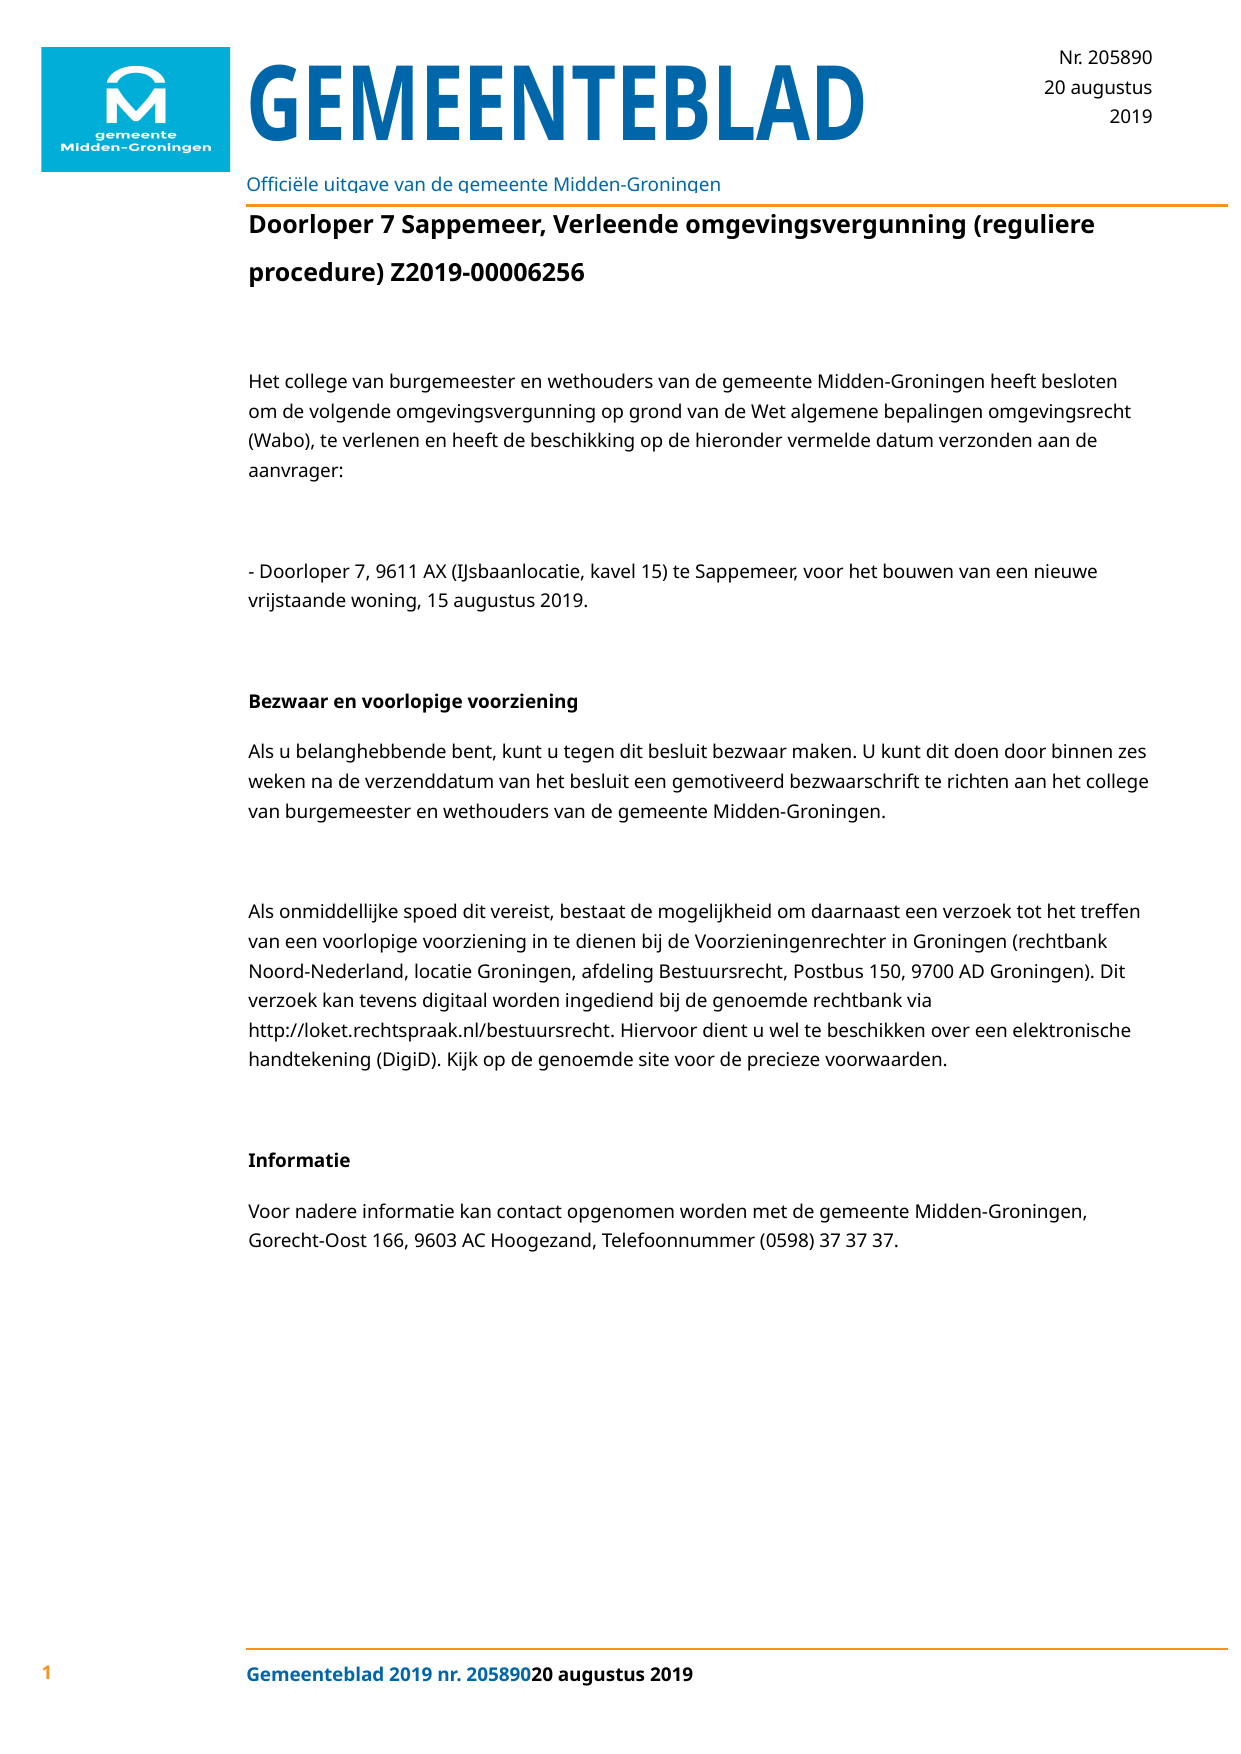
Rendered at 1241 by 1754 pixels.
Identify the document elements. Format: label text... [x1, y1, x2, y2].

text Als u belanghebbende bent, kunt u tegen dit besluit bezwaar maken. U kunt dit doen door binnen zes weken na de verzenddatum van het besluit een gemotiveerd bezwaarschrift te richten aan het college van burgemeester en wethouders van de gemeente Midden-Groningen. [248, 739, 1152, 824]
picture [108, 66, 164, 82]
text - Doorloper 7, 9611 AX (IJsbaanlocatie, kavel 15) te Sappemeer, voor het bouwen van een nieuwe vrijstaande woning, 15 augustus 2019. [248, 558, 1152, 613]
text Het college van burgemeester en wethouders van de gemeente Midden-Groningen heeft besloten om de volgende omgevingsvergunning op grond van de Wet algemene bepalingen omgevingsrecht (Wabo), te verlenen en heeft de beschikking op de hieronder vermelde datum verzonden aan de aanvrager: [248, 368, 1152, 483]
text Als onmiddellijke spoed dit vereist, bestaat de mogelijkheid om daarnaast een verzoek tot het treffen van een voorlopige voorziening in te dienen bij de Voorzieningenrechter in Groningen (rechtbank Noord-Nederland, locatie Groningen, afdeling Bestuursrecht, Postbus 150, 9700 AD Groningen). Dit verzoek kan tevens digitaal worden ingediend bij de genoemde rechtbank via http://loket.rechtspraak.nl/bestuursrecht. Hiervoor dient u wel te beschikken over een elektronische handtekening (DigiD). Kijk op de genoemde site voor de precieze voorwaarden. [248, 899, 1152, 1072]
text Bezwaar en voorlopige voorziening [248, 688, 1152, 714]
text Informatie [248, 1147, 1152, 1173]
text Doorloper 7 Sappemeer, Verleende omgevingsvergunning (reguliere procedure) Z2019-00006256 [248, 207, 1152, 288]
picture [107, 89, 165, 122]
text Voor nadere informatie kan contact opgenomen worden met de gemeente Midden-Groningen, Gorecht-Oost 166, 9603 AC Hoogezand, Telefoonnummer (0598) 37 37 37. [248, 1198, 1152, 1253]
picture [184, 146, 190, 153]
